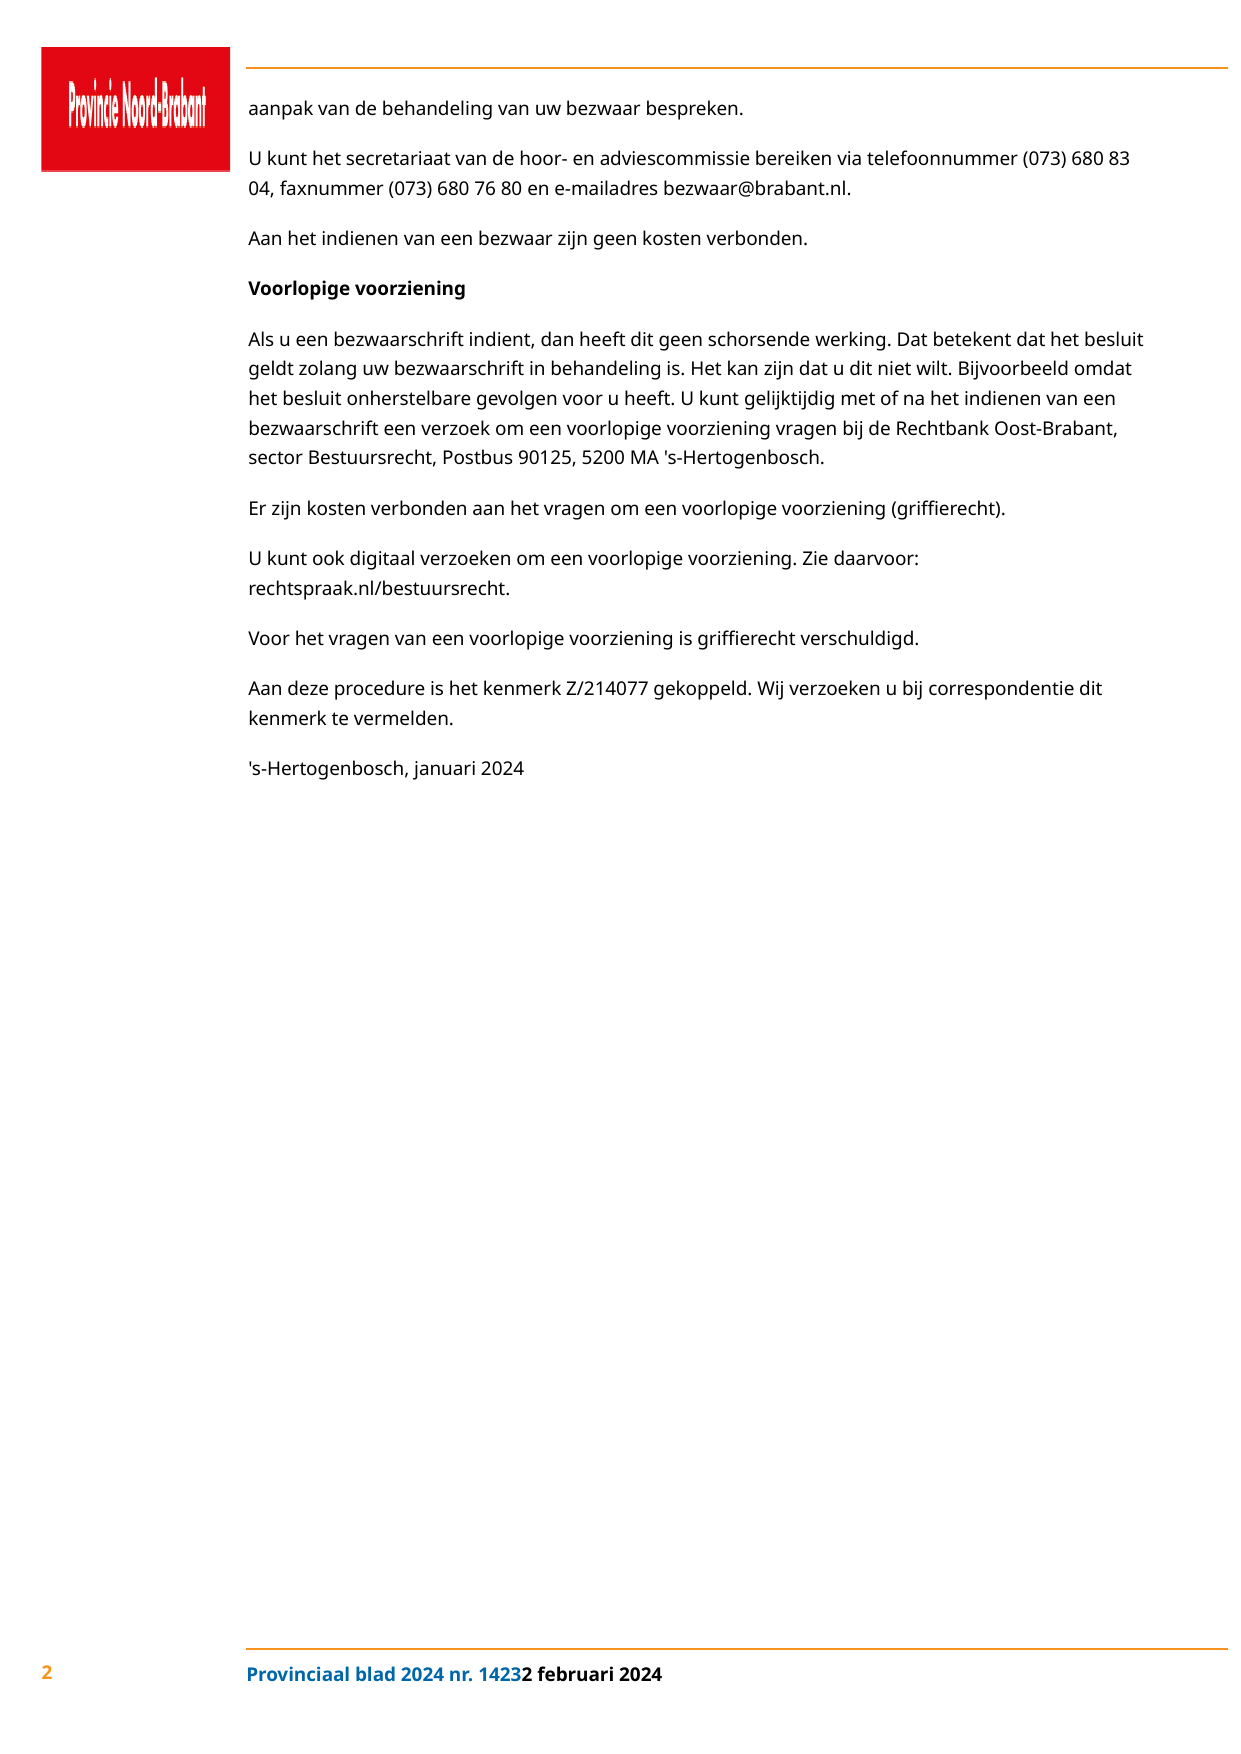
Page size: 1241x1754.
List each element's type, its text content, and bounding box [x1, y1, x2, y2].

text 's-Hertogenbosch, januari 2024 [248, 756, 1152, 781]
text aanpak van de behandeling van uw bezwaar bespreken. [248, 95, 1152, 121]
text Aan het indienen van een bezwaar zijn geen kosten verbonden. [248, 225, 1152, 251]
text U kunt ook digitaal verzoeken om een voorlopige voorziening. Zie daarvoor: rechtspraak.nl/bestuursrecht. [248, 545, 1152, 601]
text Er zijn kosten verbonden aan het vragen om een voorlopige voorziening (griffierecht). [248, 495, 1152, 521]
text Voorlopige voorziening [248, 276, 1152, 301]
text Als u een bezwaarschrift indient, dan heeft dit geen schorsende werking. Dat betekent dat het besluit geldt zolang uw bezwaarschrift in behandeling is. Het kan zijn dat u dit niet wilt. Bijvoorbeeld omdat het besluit onherstelbare gevolgen voor u heeft. U kunt gelijktijdig met of na het indienen van een bezwaarschrift een verzoek om een voorlopige voorziening vragen bij de Rechtbank Oost-Brabant, sector Bestuursrecht, Postbus 90125, 5200 MA 's‑Hertogenbosch. [248, 326, 1152, 470]
text Aan deze procedure is het kenmerk Z/214077 gekoppeld. Wij verzoeken u bij correspondentie dit kenmerk te vermelden. [248, 676, 1152, 731]
picture [41, 47, 231, 172]
text Voor het vragen van een voorlopige voorziening is griffierecht verschuldigd. [248, 625, 1152, 651]
text U kunt het secretariaat van de hoor- en adviescommissie bereiken via telefoonnummer (073) 680 83 04, faxnummer (073) 680 76 80 en e-mailadres bezwaar@brabant.nl. [248, 145, 1152, 201]
